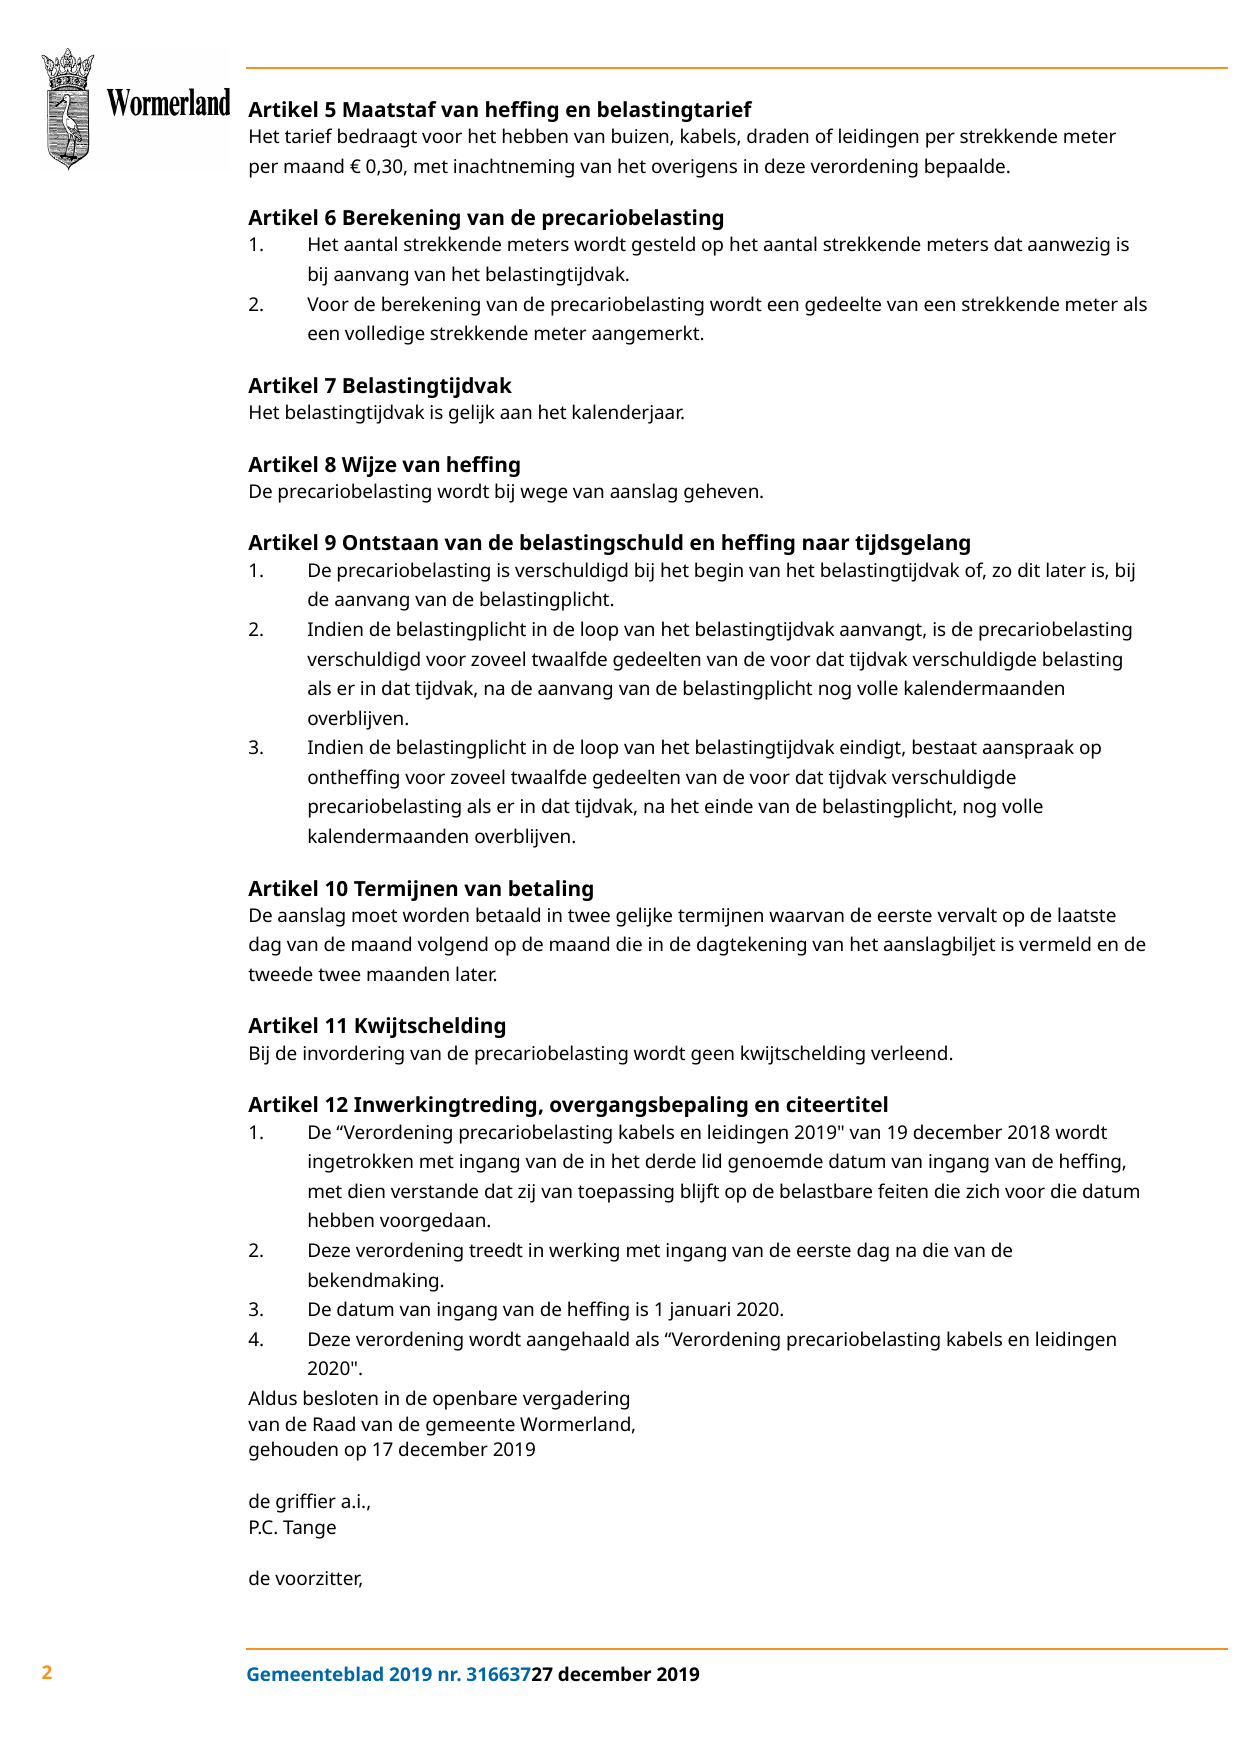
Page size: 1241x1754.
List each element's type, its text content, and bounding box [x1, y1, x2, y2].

text gehouden op 17 december 2019 [248, 1437, 1152, 1462]
text de voorzitter, [248, 1565, 1152, 1591]
list Het aantal strekkende meters wordt gesteld op het aantal strekkende meters dat aanwezig is bij aanvang van het belastingtijdvak. [248, 232, 1152, 287]
list Deze verordening wordt aangehaald als “Verordening precariobelasting kabels en leidingen 2020". [248, 1326, 1152, 1381]
text Het belastingtijdvak is gelijk aan het kalenderjaar. [248, 399, 1152, 425]
list De “Verordening precariobelasting kabels en leidingen 2019" van 19 december 2018 wordt ingetrokken met ingang van de in het derde lid genoemde datum van ingang van de heffing, met dien verstande dat zij van toepassing blijft op de belastbare feiten die zich voor die datum hebben voorgedaan. [248, 1119, 1152, 1233]
text Artikel 11 Kwijtschelding [248, 1012, 1152, 1040]
list Deze verordening treedt in werking met ingang van de eerste dag na die van de bekendmaking. [248, 1237, 1152, 1293]
list De datum van ingang van de heffing is 1 januari 2020. [248, 1296, 1152, 1322]
text De aanslag moet worden betaald in twee gelijke termijnen waarvan de eerste vervalt op de laatste dag van de maand volgend op de maand die in de dagtekening van het aanslagbiljet is vermeld en de tweede twee maanden later. [248, 902, 1152, 987]
text de griffier a.i., [248, 1488, 1152, 1514]
text Artikel 6 Berekening van de precariobelasting [248, 203, 1152, 232]
text Artikel 12 Inwerkingtreding, overgangsbepaling en citeertitel [248, 1091, 1152, 1119]
text Bij de invordering van de precariobelasting wordt geen kwijtschelding verleend. [248, 1040, 1152, 1066]
list De precariobelasting is verschuldigd bij het begin van het belastingtijdvak of, zo dit later is, bij de aanvang van de belastingplicht. [248, 557, 1152, 612]
text Artikel 9 Ontstaan van de belastingschuld en heffing naar tijdsgelang [248, 528, 1152, 557]
text P.C. Tange [248, 1514, 1152, 1539]
text Artikel 5 Maatstaf van heffing en belastingtarief [248, 95, 1152, 123]
list Indien de belastingplicht in de loop van het belastingtijdvak aanvangt, is de precariobelasting verschuldigd voor zoveel twaalfde gedeelten van de voor dat tijdvak verschuldigde belasting als er in dat tijdvak, na de aanvang van de belastingplicht nog volle kalendermaanden overblijven. [248, 616, 1152, 731]
list Indien de belastingplicht in de loop van het belastingtijdvak eindigt, bestaat aanspraak op ontheffing voor zoveel twaalfde gedeelten van de voor dat tijdvak verschuldigde precariobelasting als er in dat tijdvak, na het einde van de belastingplicht, nog volle kalendermaanden overblijven. [248, 734, 1152, 849]
text Artikel 8 Wijze van heffing [248, 450, 1152, 478]
text Artikel 7 Belastingtijdvak [248, 371, 1152, 399]
text van de Raad van de gemeente Wormerland, [248, 1411, 1152, 1437]
list Voor de berekening van de precariobelasting wordt een gedeelte van een strekkende meter als een volledige strekkende meter aangemerkt. [248, 291, 1152, 346]
text Artikel 10 Termijnen van betaling [248, 874, 1152, 902]
picture [41, 47, 231, 172]
text Het tarief bedraagt voor het hebben van buizen, kabels, draden of leidingen per strekkende meter per maand € 0,30, met inachtneming van het overigens in deze verordening bepaalde. [248, 123, 1152, 178]
text Aldus besloten in de openbare vergadering [248, 1385, 1152, 1411]
text De precariobelasting wordt bij wege van aanslag geheven. [248, 478, 1152, 504]
